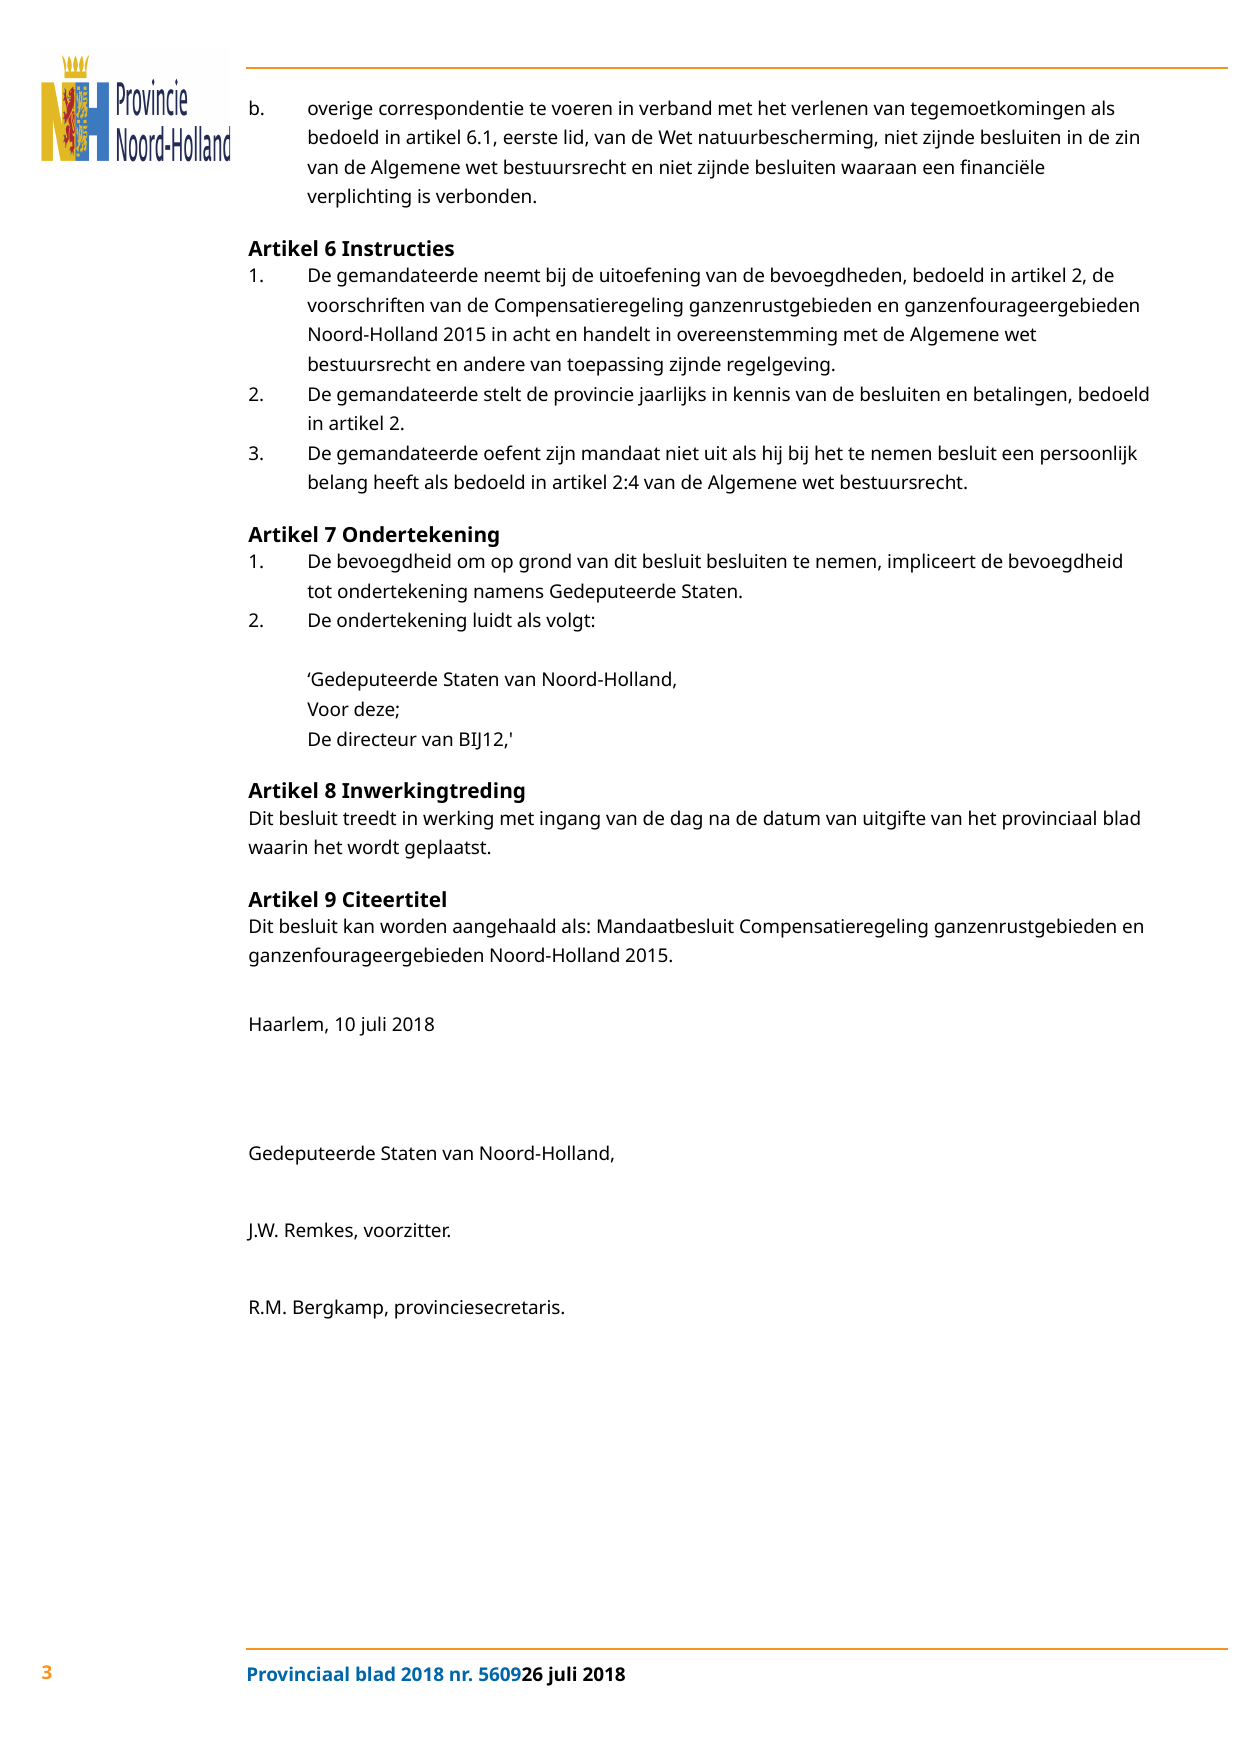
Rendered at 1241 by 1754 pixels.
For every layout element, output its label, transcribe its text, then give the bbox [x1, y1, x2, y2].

list De bevoegdheid om op grond van dit besluit besluiten te nemen, impliceert de bevoegdheid tot ondertekening namens Gedeputeerde Staten. [248, 548, 1152, 604]
text Dit besluit treedt in werking met ingang van de dag na de datum van uitgifte van het provinciaal blad waarin het wordt geplaatst. [248, 805, 1152, 860]
list De gemandateerde neemt bij de uitoefening van de bevoegdheden, bedoeld in artikel 2, de voorschriften van de Compensatieregeling ganzenrustgebieden en ganzenfourageergebieden Noord-Holland 2015 in acht en handelt in overeenstemming met de Algemene wet bestuursrecht en andere van toepassing zijnde regelgeving. [248, 262, 1152, 377]
list De ondertekening luidt als volgt: [248, 607, 1152, 633]
text Artikel 7 Ondertekening [248, 520, 1152, 548]
list De directeur van BIJ12,' [248, 726, 1152, 752]
text Artikel 6 Instructies [248, 234, 1152, 262]
text Artikel 9 Citeertitel [248, 885, 1152, 913]
list ‘Gedeputeerde Staten van Noord-Holland, [248, 667, 1152, 692]
text Artikel 8 Inwerkingtreding [248, 776, 1152, 805]
list De gemandateerde oefent zijn mandaat niet uit als hij bij het te nemen besluit een persoonlijk belang heeft als bedoeld in artikel 2:4 van de Algemene wet bestuursrecht. [248, 440, 1152, 495]
list Voor deze; [248, 696, 1152, 722]
text Haarlem, 10 juli 2018 [248, 1012, 1152, 1037]
text R.M. Bergkamp, provinciesecretaris. [248, 1294, 1152, 1320]
list overige correspondentie te voeren in verband met het verlenen van tegemoetkomingen als bedoeld in artikel 6.1, eerste lid, van de Wet natuurbescherming, niet zijnde besluiten in de zin van de Algemene wet bestuursrecht en niet zijnde besluiten waaraan een financiële verplichting is verbonden. [248, 95, 1152, 209]
text Dit besluit kan worden aangehaald als: Mandaatbesluit Compensatieregeling ganzenrustgebieden en ganzenfourageergebieden Noord-Holland 2015. [248, 913, 1152, 968]
text J.W. Remkes, voorzitter. [248, 1217, 1152, 1243]
text Gedeputeerde Staten van Noord-Holland, [248, 1140, 1152, 1166]
picture [41, 47, 231, 172]
list De gemandateerde stelt de provincie jaarlijks in kennis van de besluiten en betalingen, bedoeld in artikel 2. [248, 381, 1152, 436]
